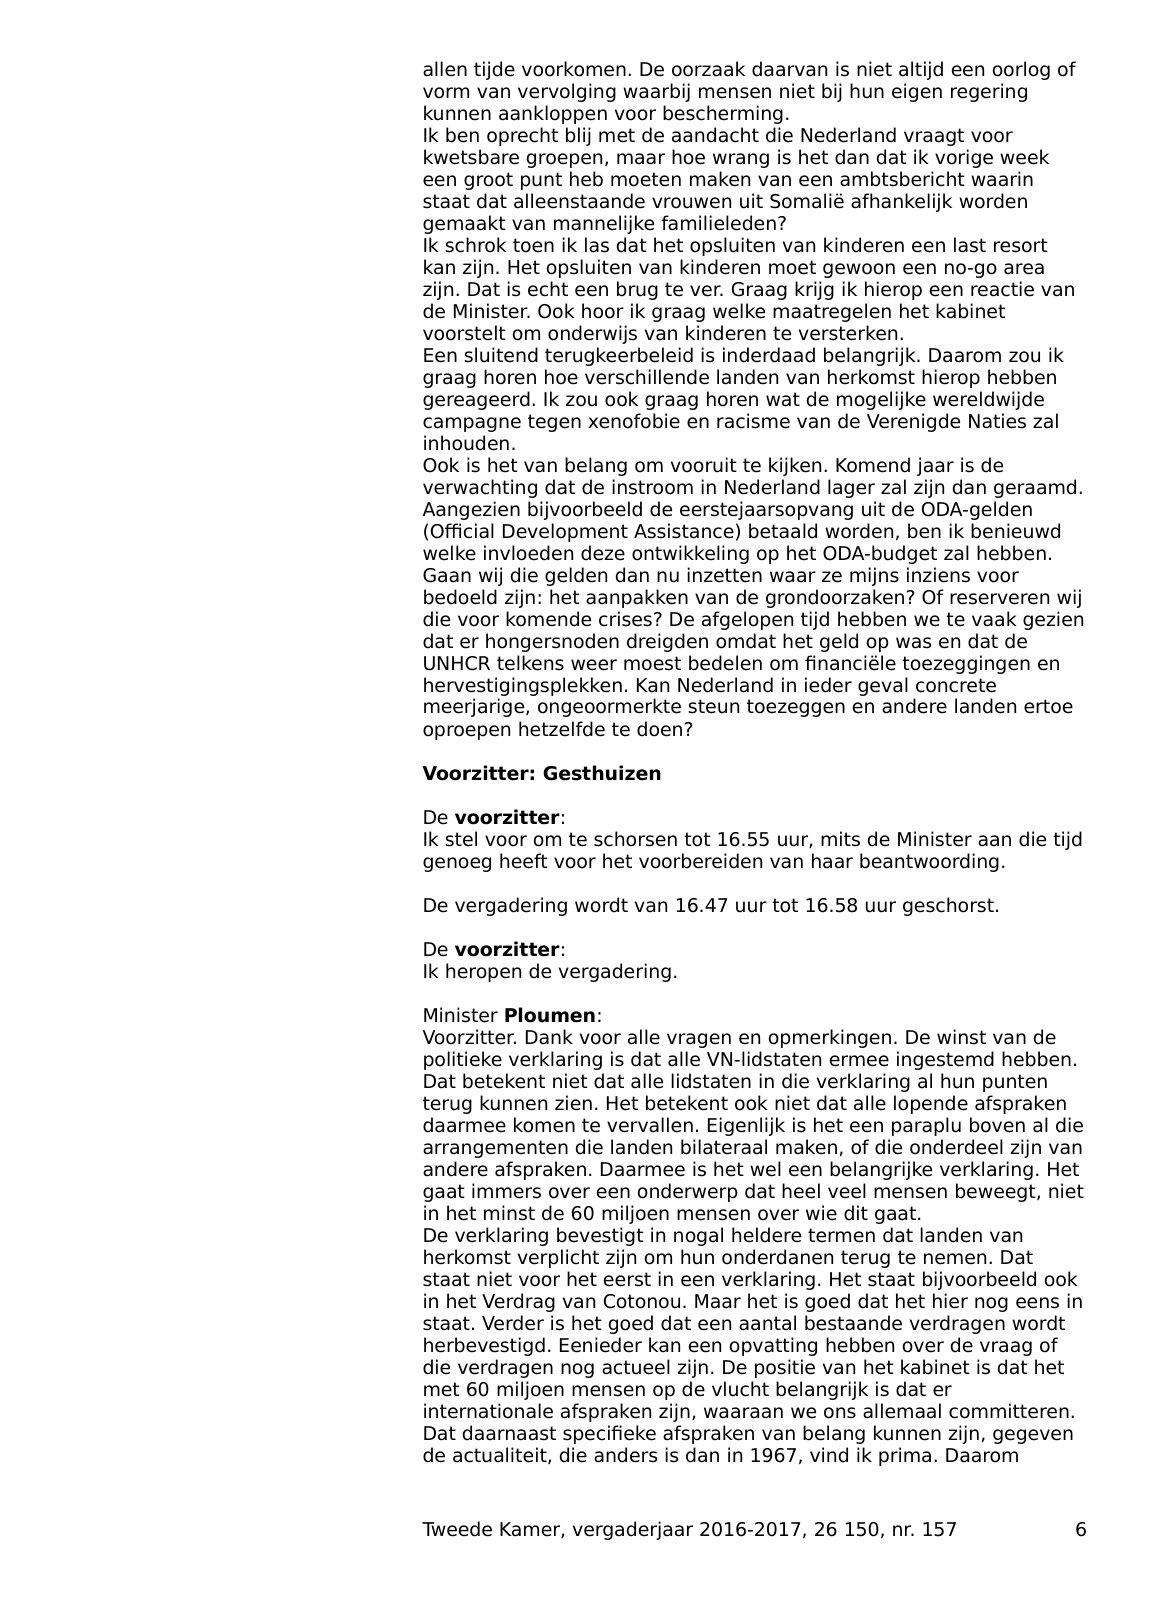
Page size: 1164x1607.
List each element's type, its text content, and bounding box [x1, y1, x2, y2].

text Een sluitend terugkeerbeleid is inderdaad belangrijk. Daarom zou ik graag horen hoe verschillende landen van herkomst hierop hebben gereageerd. Ik zou ook graag horen wat de mogelijke wereldwijde campagne tegen xenofobie en racisme van de Verenigde Naties zal inhouden. [422, 345, 1087, 455]
text Minister Ploumen: [422, 1005, 1087, 1027]
text allen tijde voorkomen. De oorzaak daarvan is niet altijd een oorlog of vorm van vervolging waarbij mensen niet bij hun eigen regering kunnen aankloppen voor bescherming. [422, 59, 1087, 125]
text Ik stel voor om te schorsen tot 16.55 uur, mits de Minister aan die tijd genoeg heeft voor het voorbereiden van haar beantwoording. [422, 829, 1087, 873]
text De voorzitter: [422, 807, 1087, 829]
text Voorzitter. Dank voor alle vragen en opmerkingen. De winst van de politieke verklaring is dat alle VN-lidstaten ermee ingestemd hebben. Dat betekent niet dat alle lidstaten in die verklaring al hun punten terug kunnen zien. Het betekent ook niet dat alle lopende afspraken daarmee komen te vervallen. Eigenlijk is het een paraplu boven al die arrangementen die landen bilateraal maken, of die onderdeel zijn van andere afspraken. Daarmee is het wel een belangrijke verklaring. Het gaat immers over een onderwerp dat heel veel mensen beweegt, niet in het minst de 60 miljoen mensen over wie dit gaat. [422, 1027, 1087, 1225]
subtitle Voorzitter: Gesthuizen [422, 763, 1087, 784]
text De vergadering wordt van 16.47 uur tot 16.58 uur geschorst. [422, 895, 1087, 917]
text Ik heropen de vergadering. [422, 961, 1087, 983]
text Ik schrok toen ik las dat het opsluiten van kinderen een last resort kan zijn. Het opsluiten van kinderen moet gewoon een no-go area zijn. Dat is echt een brug te ver. Graag krijg ik hierop een reactie van de Minister. Ook hoor ik graag welke maatregelen het kabinet voorstelt om onderwijs van kinderen te versterken. [422, 235, 1087, 345]
text Ook is het van belang om vooruit te kijken. Komend jaar is de verwachting dat de instroom in Nederland lager zal zijn dan geraamd. Aangezien bijvoorbeeld de eerstejaarsopvang uit de ODA-gelden (Official Development Assistance) betaald worden, ben ik benieuwd welke invloeden deze ontwikkeling op het ODA-budget zal hebben. Gaan wij die gelden dan nu inzetten waar ze mijns inziens voor bedoeld zijn: het aanpakken van de grondoorzaken? Of reserveren wij die voor komende crises? De afgelopen tijd hebben we te vaak gezien dat er hongersnoden dreigden omdat het geld op was en dat de UNHCR telkens weer moest bedelen om financiële toezeggingen en hervestigingsplekken. Kan Nederland in ieder geval concrete meerjarige, ongeoormerkte steun toezeggen en andere landen ertoe oproepen hetzelfde te doen? [422, 455, 1087, 740]
text Ik ben oprecht blij met de aandacht die Nederland vraagt voor kwetsbare groepen, maar hoe wrang is het dan dat ik vorige week een groot punt heb moeten maken van een ambtsbericht waarin staat dat alleenstaande vrouwen uit Somalië afhankelijk worden gemaakt van mannelijke familieleden? [422, 125, 1087, 235]
text De verklaring bevestigt in nogal heldere termen dat landen van herkomst verplicht zijn om hun onderdanen terug te nemen. Dat staat niet voor het eerst in een verklaring. Het staat bijvoorbeeld ook in het Verdrag van Cotonou. Maar het is goed dat het hier nog eens in staat. Verder is het goed dat een aantal bestaande verdragen wordt herbevestigd. Eenieder kan een opvatting hebben over de vraag of die verdragen nog actueel zijn. De positie van het kabinet is dat het met 60 miljoen mensen op de vlucht belangrijk is dat er internationale afspraken zijn, waaraan we ons allemaal committeren. Dat daarnaast specifieke afspraken van belang kunnen zijn, gegeven de actualiteit, die anders is dan in 1967, vind ik prima. Daarom [422, 1225, 1087, 1467]
text De voorzitter: [422, 939, 1087, 961]
